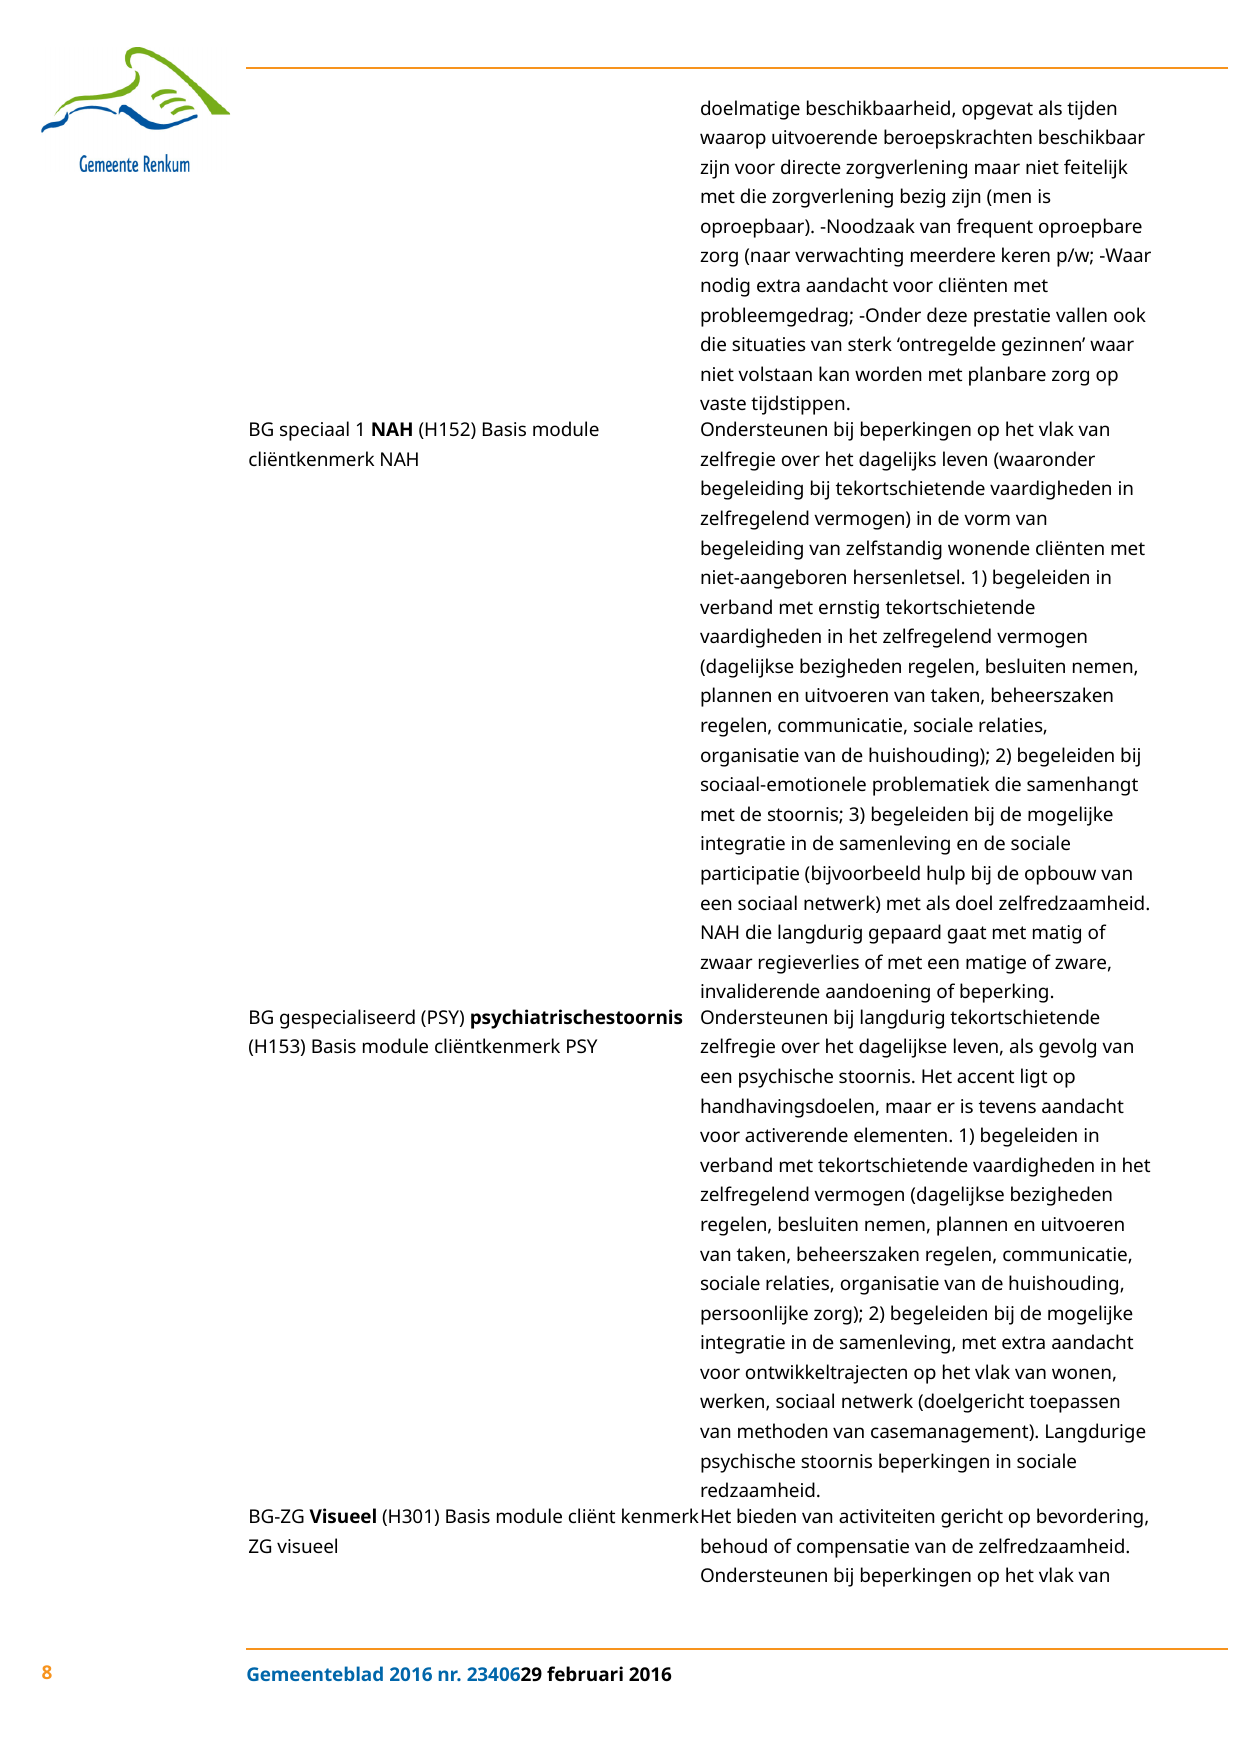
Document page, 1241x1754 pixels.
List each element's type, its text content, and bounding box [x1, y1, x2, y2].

table_cell BG gespecialiseerd (PSY) psychiatrischestoornis (H153) Basis module cliëntkenmerk PSY [248, 1004, 700, 1503]
table_cell BG speciaal 1 NAH (H152) Basis module cliëntkenmerk NAH [248, 416, 700, 1004]
table_cell Ondersteunen bij beperkingen op het vlak van zelfregie over het dagelijks leven (waaronder begeleiding bij tekortschietende vaardigheden in zelfregelend vermogen) in de vorm van begeleiding van zelfstandig wonende cliënten met niet-aangeboren hersenletsel. 1) begeleiden in verband met ernstig tekortschietende vaardigheden in het zelfregelend vermogen (dagelijkse bezigheden regelen, besluiten nemen, plannen en uitvoeren van taken, beheerszaken regelen, communicatie, sociale relaties, organisatie van de huishouding); 2) begeleiden bij sociaal-emotionele problematiek die samenhangt met de stoornis; 3) begeleiden bij de mogelijke integratie in de samenleving en de sociale participatie (bijvoorbeeld hulp bij de opbouw van een sociaal netwerk) met als doel zelfredzaamheid. NAH die langdurig gepaard gaat met matig of zwaar regieverlies of met een matige of zware, invaliderende aandoening of beperking. [700, 416, 1152, 1004]
table_cell doelmatige beschikbaarheid, opgevat als tijden waarop uitvoerende beroepskrachten beschikbaar zijn voor directe zorgverlening maar niet feitelijk met die zorgverlening bezig zijn (men is oproepbaar). -Noodzaak van frequent oproepbare zorg (naar verwachting meerdere keren p/w; -Waar nodig extra aandacht voor cliënten met probleemgedrag; -Onder deze prestatie vallen ook die situaties van sterk ‘ontregelde gezinnen’ waar niet volstaan kan worden met planbare zorg op vaste tijdstippen. [700, 95, 1152, 416]
table_cell Het bieden van activiteiten gericht op bevordering, behoud of compensatie van de zelfredzaamheid. Ondersteunen bij beperkingen op het vlak van [700, 1503, 1152, 1588]
picture [41, 47, 231, 172]
table_cell BG-ZG Visueel (H301) Basis module cliënt kenmerk ZG visueel [248, 1503, 700, 1588]
table_cell Ondersteunen bij langdurig tekortschietende zelfregie over het dagelijkse leven, als gevolg van een psychische stoornis. Het accent ligt op handhavingsdoelen, maar er is tevens aandacht voor activerende elementen. 1) begeleiden in verband met tekortschietende vaardigheden in het zelfregelend vermogen (dagelijkse bezigheden regelen, besluiten nemen, plannen en uitvoeren van taken, beheerszaken regelen, communicatie, sociale relaties, organisatie van de huishouding, persoonlijke zorg); 2) begeleiden bij de mogelijke integratie in de samenleving, met extra aandacht voor ontwikkeltrajecten op het vlak van wonen, werken, sociaal netwerk (doelgericht toepassen van methoden van casemanagement). Langdurige psychische stoornis beperkingen in sociale redzaamheid. [700, 1004, 1152, 1503]
table_cell [248, 95, 700, 416]
